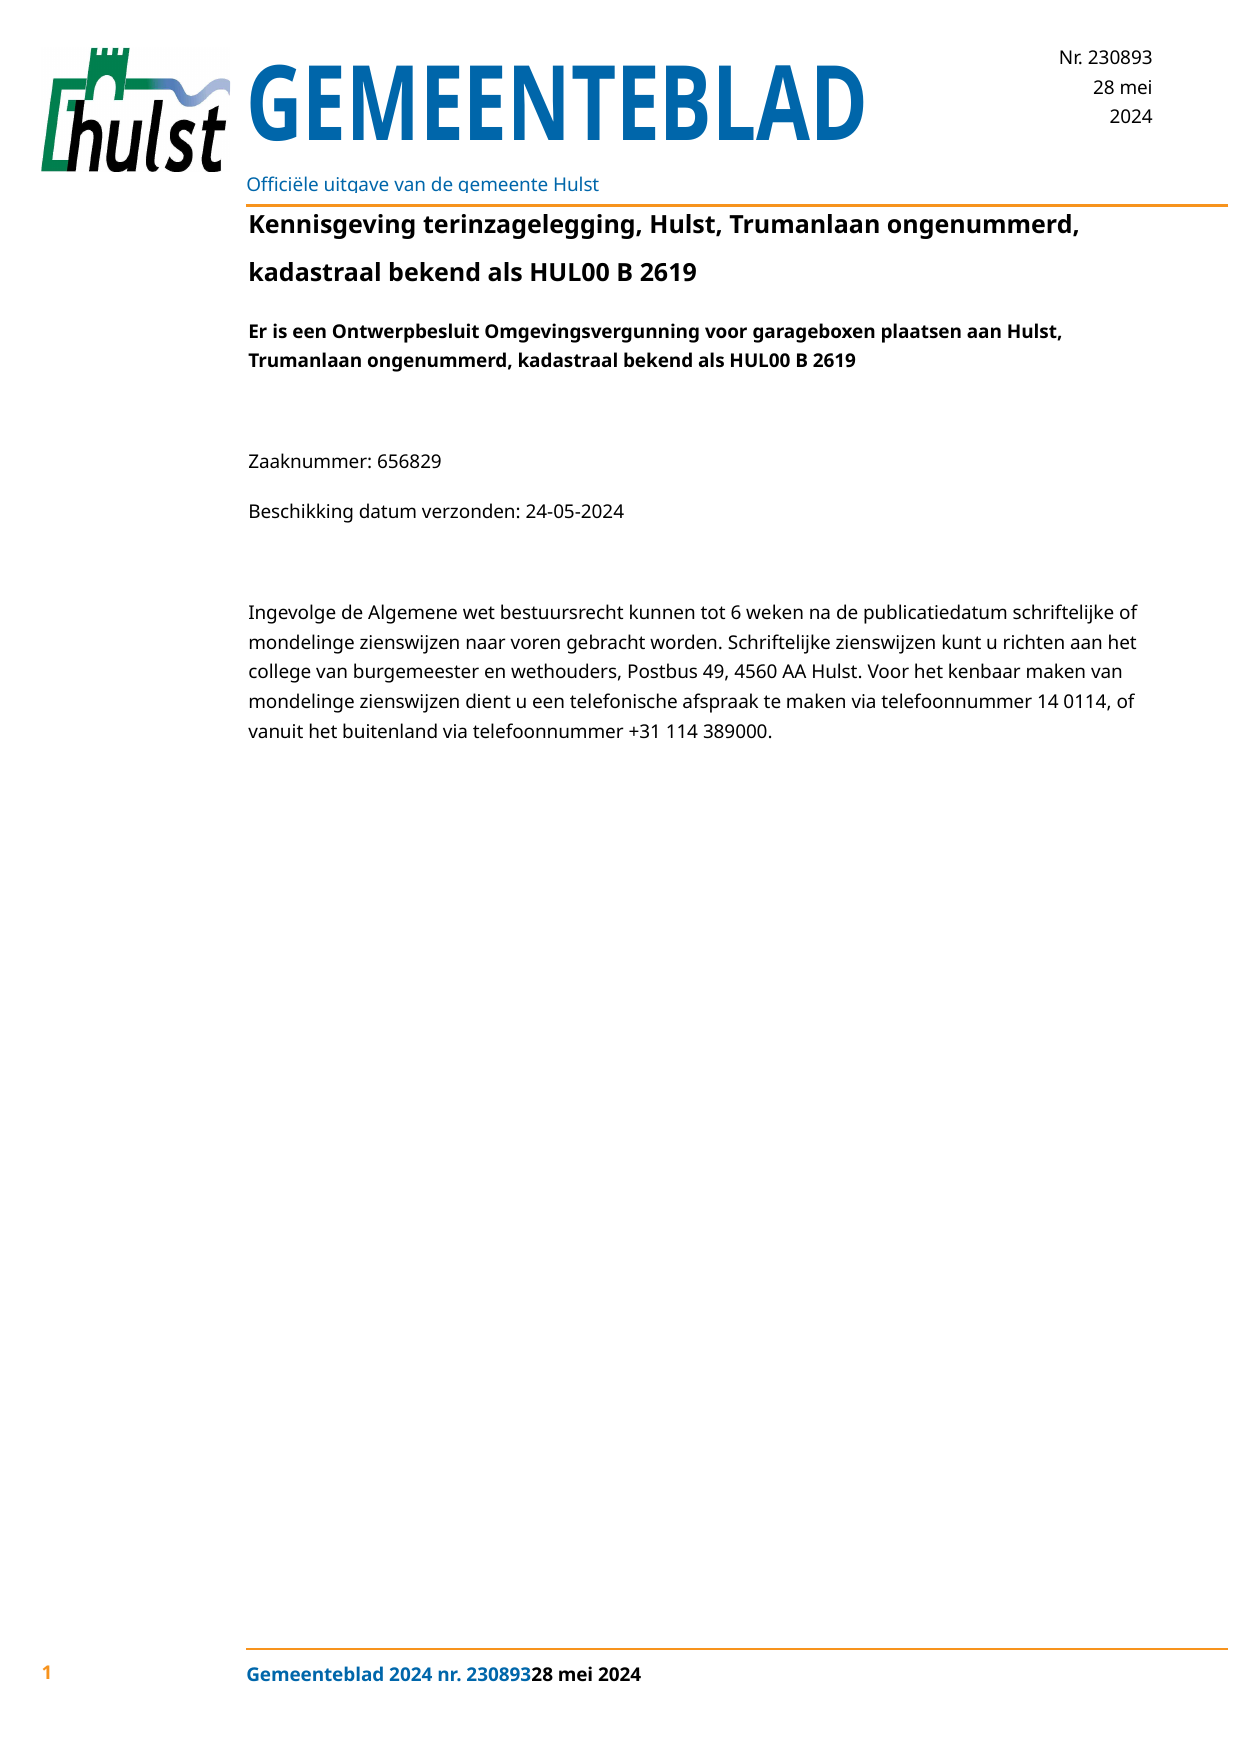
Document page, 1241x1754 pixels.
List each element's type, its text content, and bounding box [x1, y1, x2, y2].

text Beschikking datum verzonden: 24-05-2024 [248, 499, 1152, 524]
text Ingevolge de Algemene wet bestuursrecht kunnen tot 6 weken na de publicatiedatum schriftelijke of mondelinge zienswijzen naar voren gebracht worden. Schriftelijke zienswijzen kunt u richten aan het college van burgemeester en wethouders, Postbus 49, 4560 AA Hulst. Voor het kenbaar maken van mondelinge zienswijzen dient u een telefonische afspraak te maken via telefoonnummer 14 0114, of vanuit het buitenland via telefoonnummer +31 114 389000. [248, 599, 1152, 744]
picture [41, 47, 231, 172]
text Er is een Ontwerpbesluit Omgevingsvergunning voor garageboxen plaatsen aan Hulst, Trumanlaan ongenummerd, kadastraal bekend als HUL00 B 2619 [248, 318, 1152, 373]
text Zaaknummer: 656829 [248, 448, 1152, 474]
text Kennisgeving terinzagelegging, Hulst, Trumanlaan ongenummerd, kadastraal bekend als HUL00 B 2619 [248, 207, 1152, 288]
